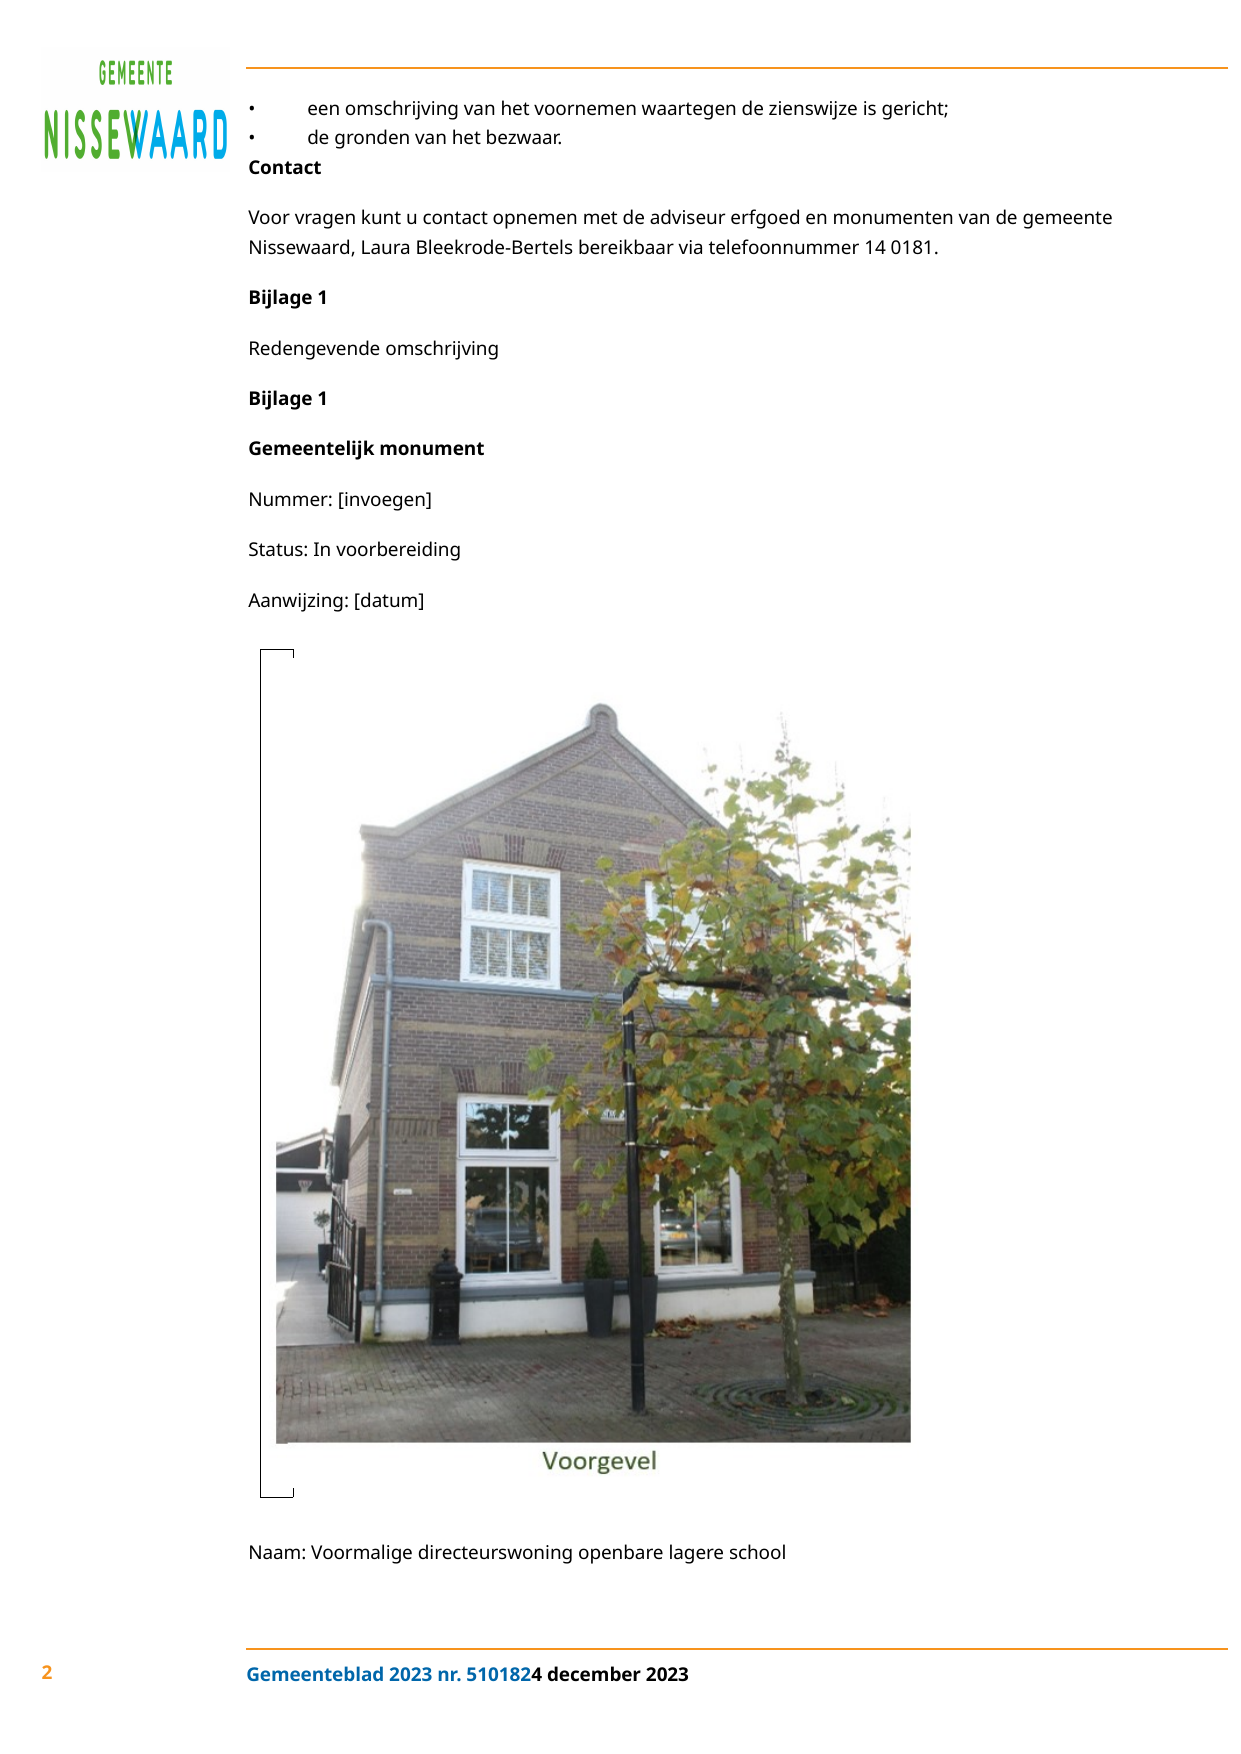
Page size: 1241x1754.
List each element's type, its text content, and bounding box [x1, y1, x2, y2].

text Voor vragen kunt u contact opnemen met de adviseur erfgoed en monumenten van de gemeente Nissewaard, Laura Bleekrode-Bertels bereikbaar via telefoonnummer 14 0181. [248, 204, 1152, 260]
text Redengevende omschrijving [248, 335, 1152, 361]
list een omschrijving van het voornemen waartegen de zienswijze is gericht; [248, 95, 1152, 121]
text Contact [248, 154, 1152, 180]
text Aanwijzing: [datum] [248, 587, 1152, 613]
text Bijlage 1 [248, 385, 1152, 411]
text Bijlage 1 [248, 284, 1152, 310]
picture [268, 658, 919, 1488]
list de gronden van het bezwaar. [248, 124, 1152, 150]
text Nummer: [invoegen] [248, 486, 1152, 512]
text Status: In voorbereiding [248, 536, 1152, 562]
text Gemeentelijk monument [248, 436, 1152, 461]
text Naam: Voormalige directeurswoning openbare lagere school [248, 1539, 1152, 1565]
picture [41, 47, 231, 172]
